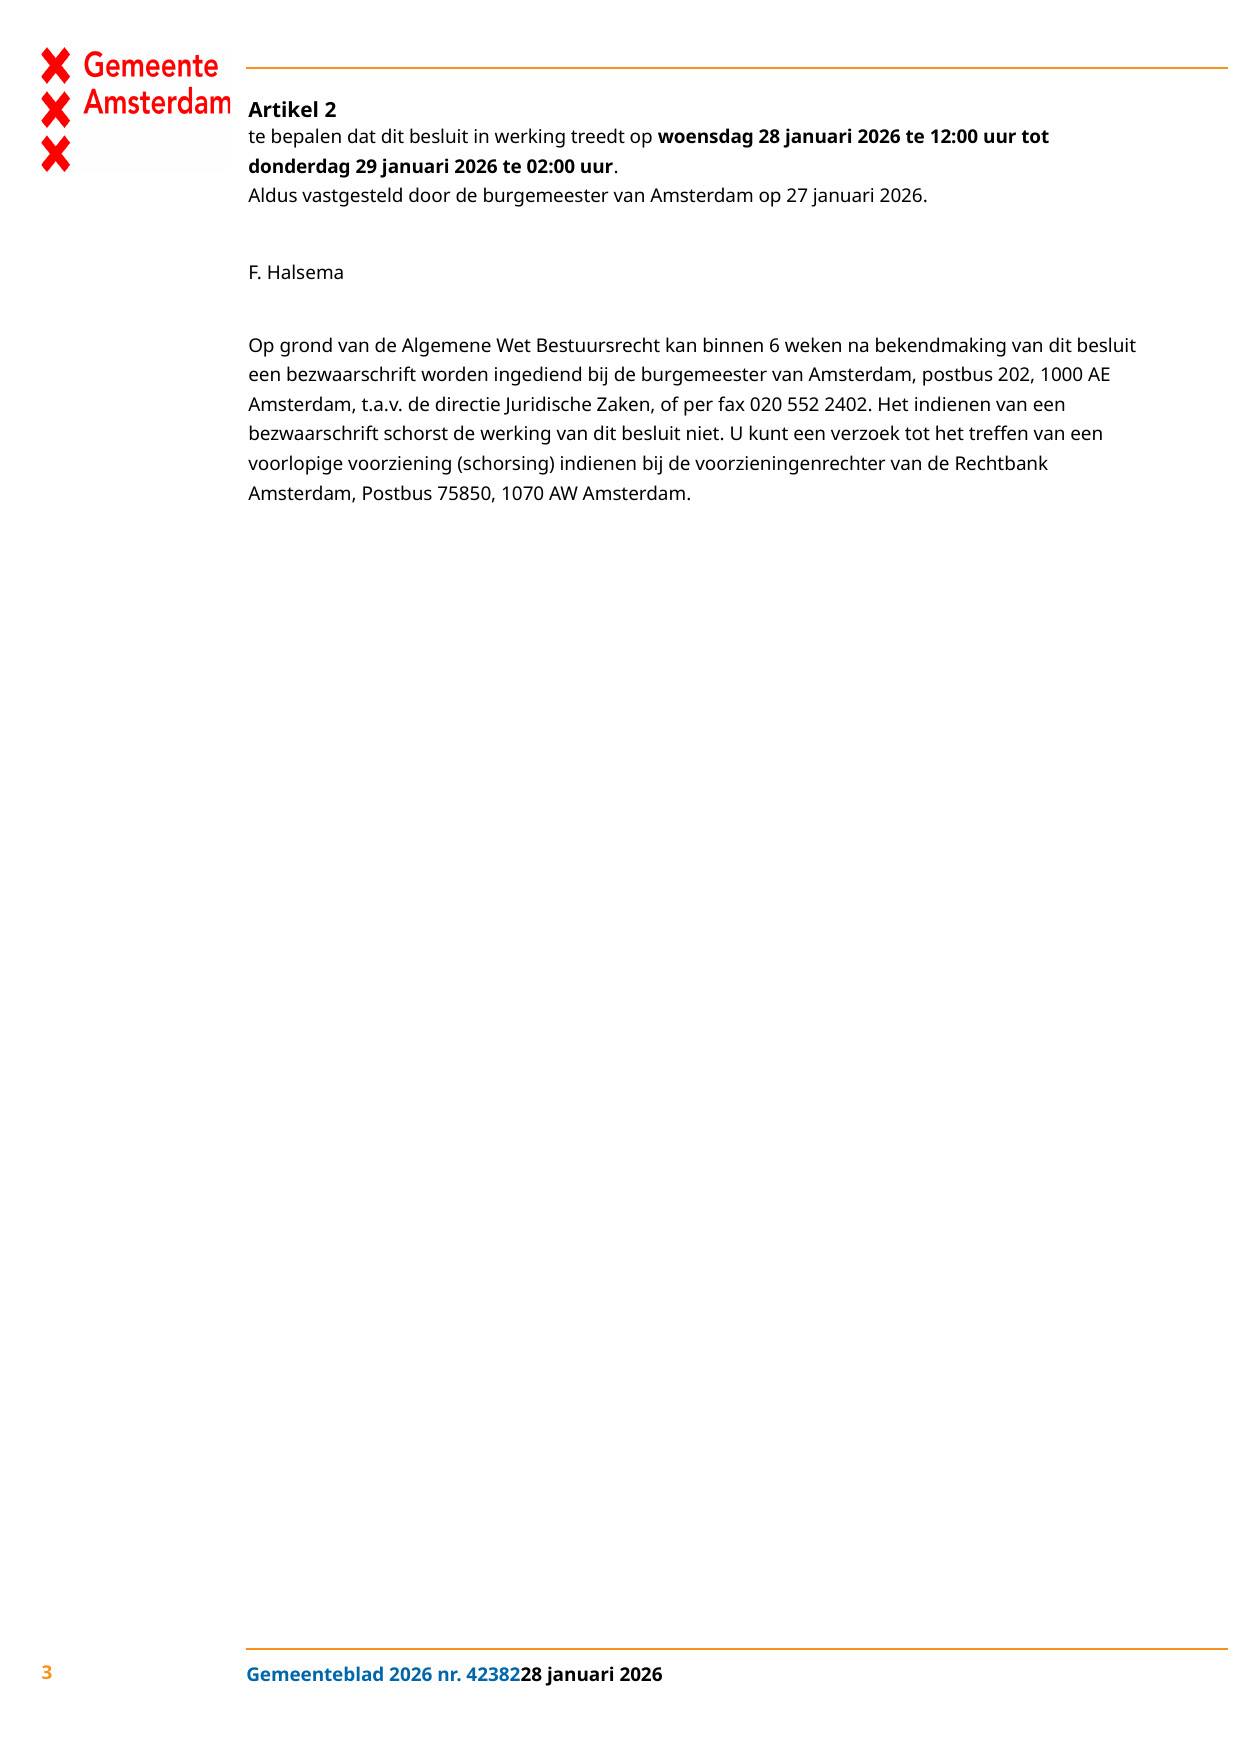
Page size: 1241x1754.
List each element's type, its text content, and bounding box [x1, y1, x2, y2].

picture [41, 47, 231, 172]
text Aldus vastgesteld door de burgemeester van Amsterdam op 27 januari 2026. [248, 182, 1152, 208]
text te bepalen dat dit besluit in werking treedt op woensdag 28 januari 2026 te 12:00 uur tot donderdag 29 januari 2026 te 02:00 uur. [248, 123, 1152, 178]
text Artikel 2 [248, 95, 1152, 123]
text F. Halsema [248, 259, 1152, 285]
text Op grond van de Algemene Wet Bestuursrecht kan binnen 6 weken na bekendmaking van dit besluit een bezwaarschrift worden ingediend bij de burgemeester van Amsterdam, postbus 202, 1000 AE Amsterdam, t.a.v. de directie Juridische Zaken, of per fax 020 552 2402. Het indienen van een bezwaarschrift schorst de werking van dit besluit niet. U kunt een verzoek tot het treffen van een voorlopige voorziening (schorsing) indienen bij de voorzieningenrechter van de Rechtbank Amsterdam, Postbus 75850, 1070 AW Amsterdam. [248, 332, 1152, 506]
